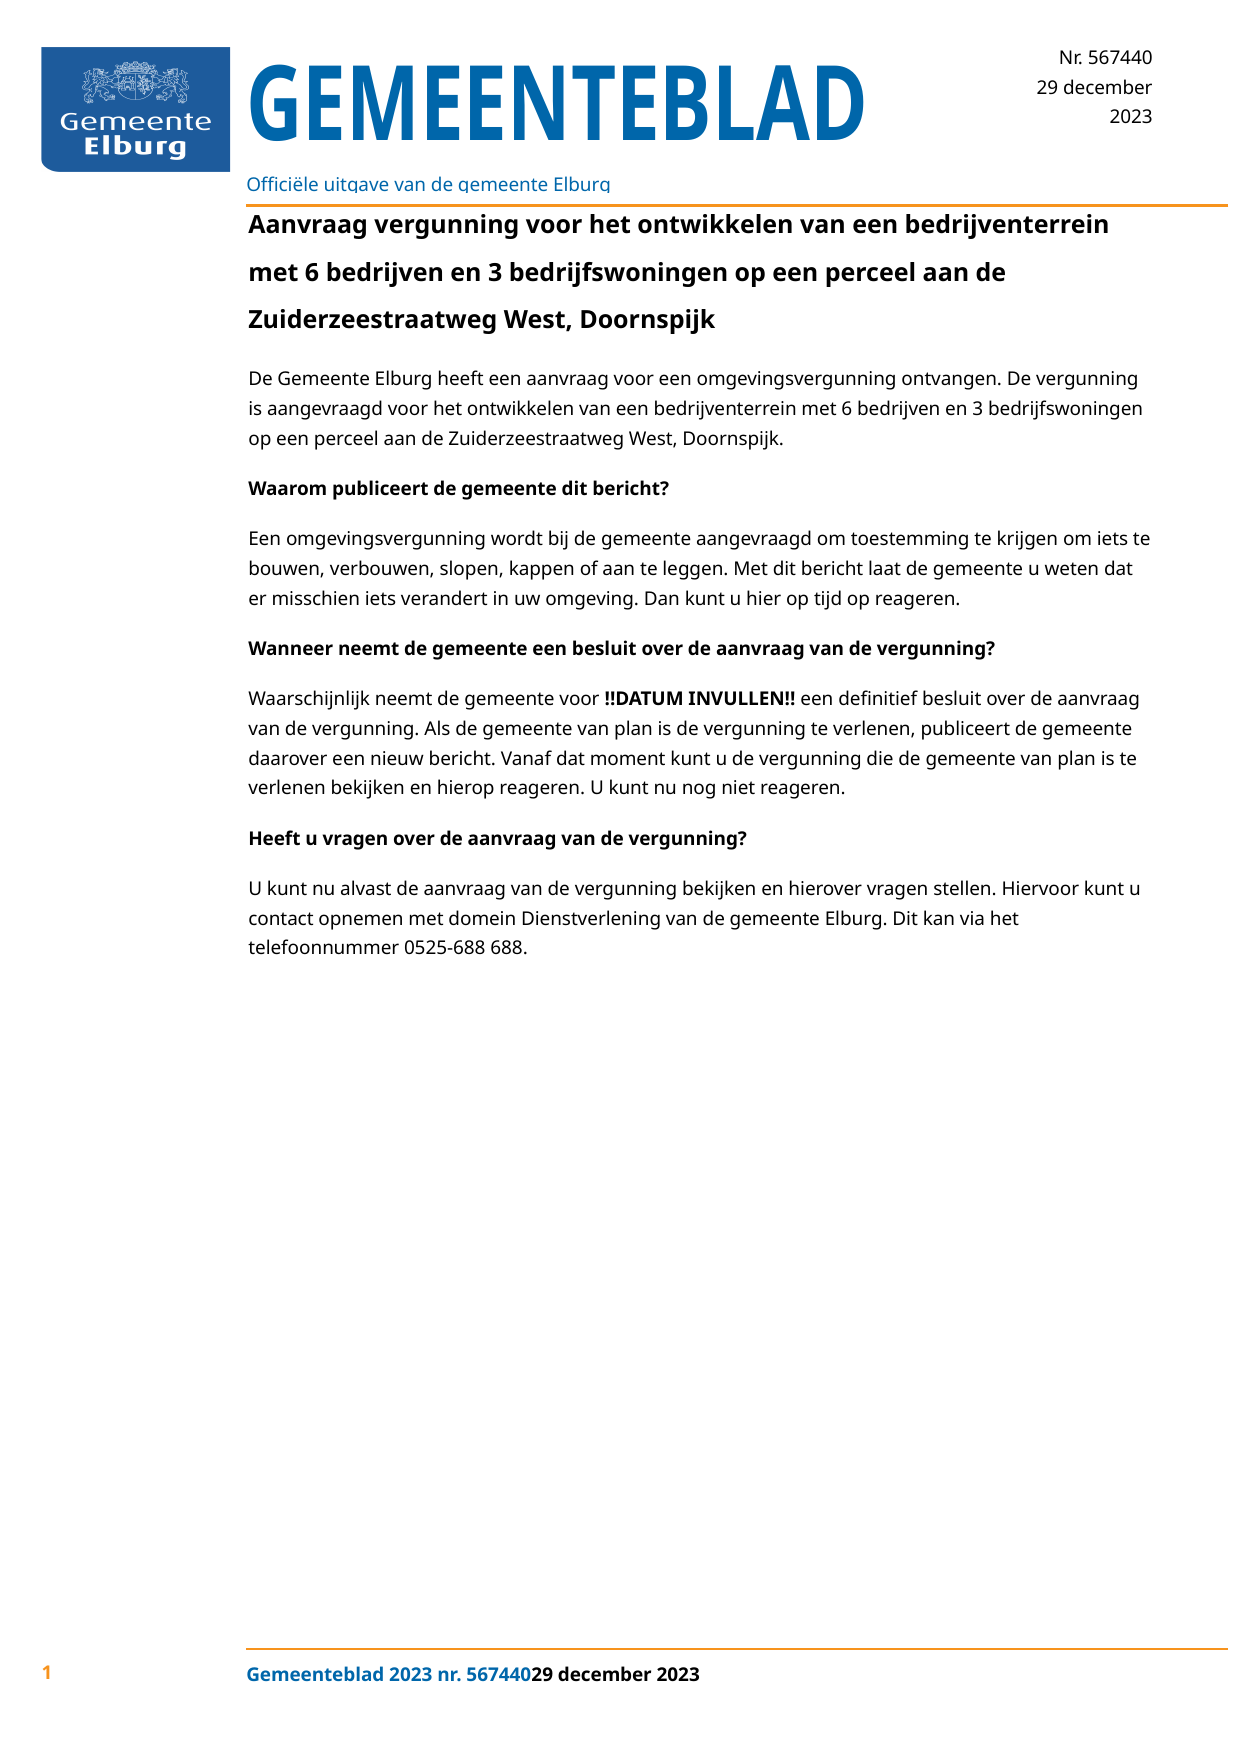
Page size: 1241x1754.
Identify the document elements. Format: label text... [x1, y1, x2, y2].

text Waarschijnlijk neemt de gemeente voor !!DATUM INVULLEN!! een definitief besluit over de aanvraag van de vergunning. Als de gemeente van plan is de vergunning te verlenen, publiceert de gemeente daarover een nieuw bericht. Vanaf dat moment kunt u de vergunning die de gemeente van plan is te verlenen bekijken en hierop reageren. U kunt nu nog niet reageren. [248, 686, 1152, 800]
text Een omgevingsvergunning wordt bij de gemeente aangevraagd om toestemming te krijgen om iets te bouwen, verbouwen, slopen, kappen of aan te leggen. Met dit bericht laat de gemeente u weten dat er misschien iets verandert in uw omgeving. Dan kunt u hier op tijd op reageren. [248, 526, 1152, 610]
text Heeft u vragen over de aanvraag van de vergunning? [248, 825, 1152, 850]
picture [41, 47, 231, 172]
text De Gemeente Elburg heeft een aanvraag voor een omgevingsvergunning ontvangen. De vergunning is aangevraagd voor het ontwikkelen van een bedrijventerrein met 6 bedrijven en 3 bedrijfswoningen op een perceel aan de Zuiderzeestraatweg West, Doornspijk. [248, 366, 1152, 450]
text Wanneer neemt de gemeente een besluit over de aanvraag van de vergunning? [248, 635, 1152, 661]
text Waarom publiceert de gemeente dit bericht? [248, 475, 1152, 501]
text U kunt nu alvast de aanvraag van de vergunning bekijken en hierover vragen stellen. Hiervoor kunt u contact opnemen met domein Dienstverlening van de gemeente Elburg. Dit kan via het telefoonnummer 0525-688 688. [248, 875, 1152, 960]
text Aanvraag vergunning voor het ontwikkelen van een bedrijventerrein met 6 bedrijven en 3 bedrijfswoningen op een perceel aan de Zuiderzeestraatweg West, Doornspijk [248, 207, 1152, 336]
